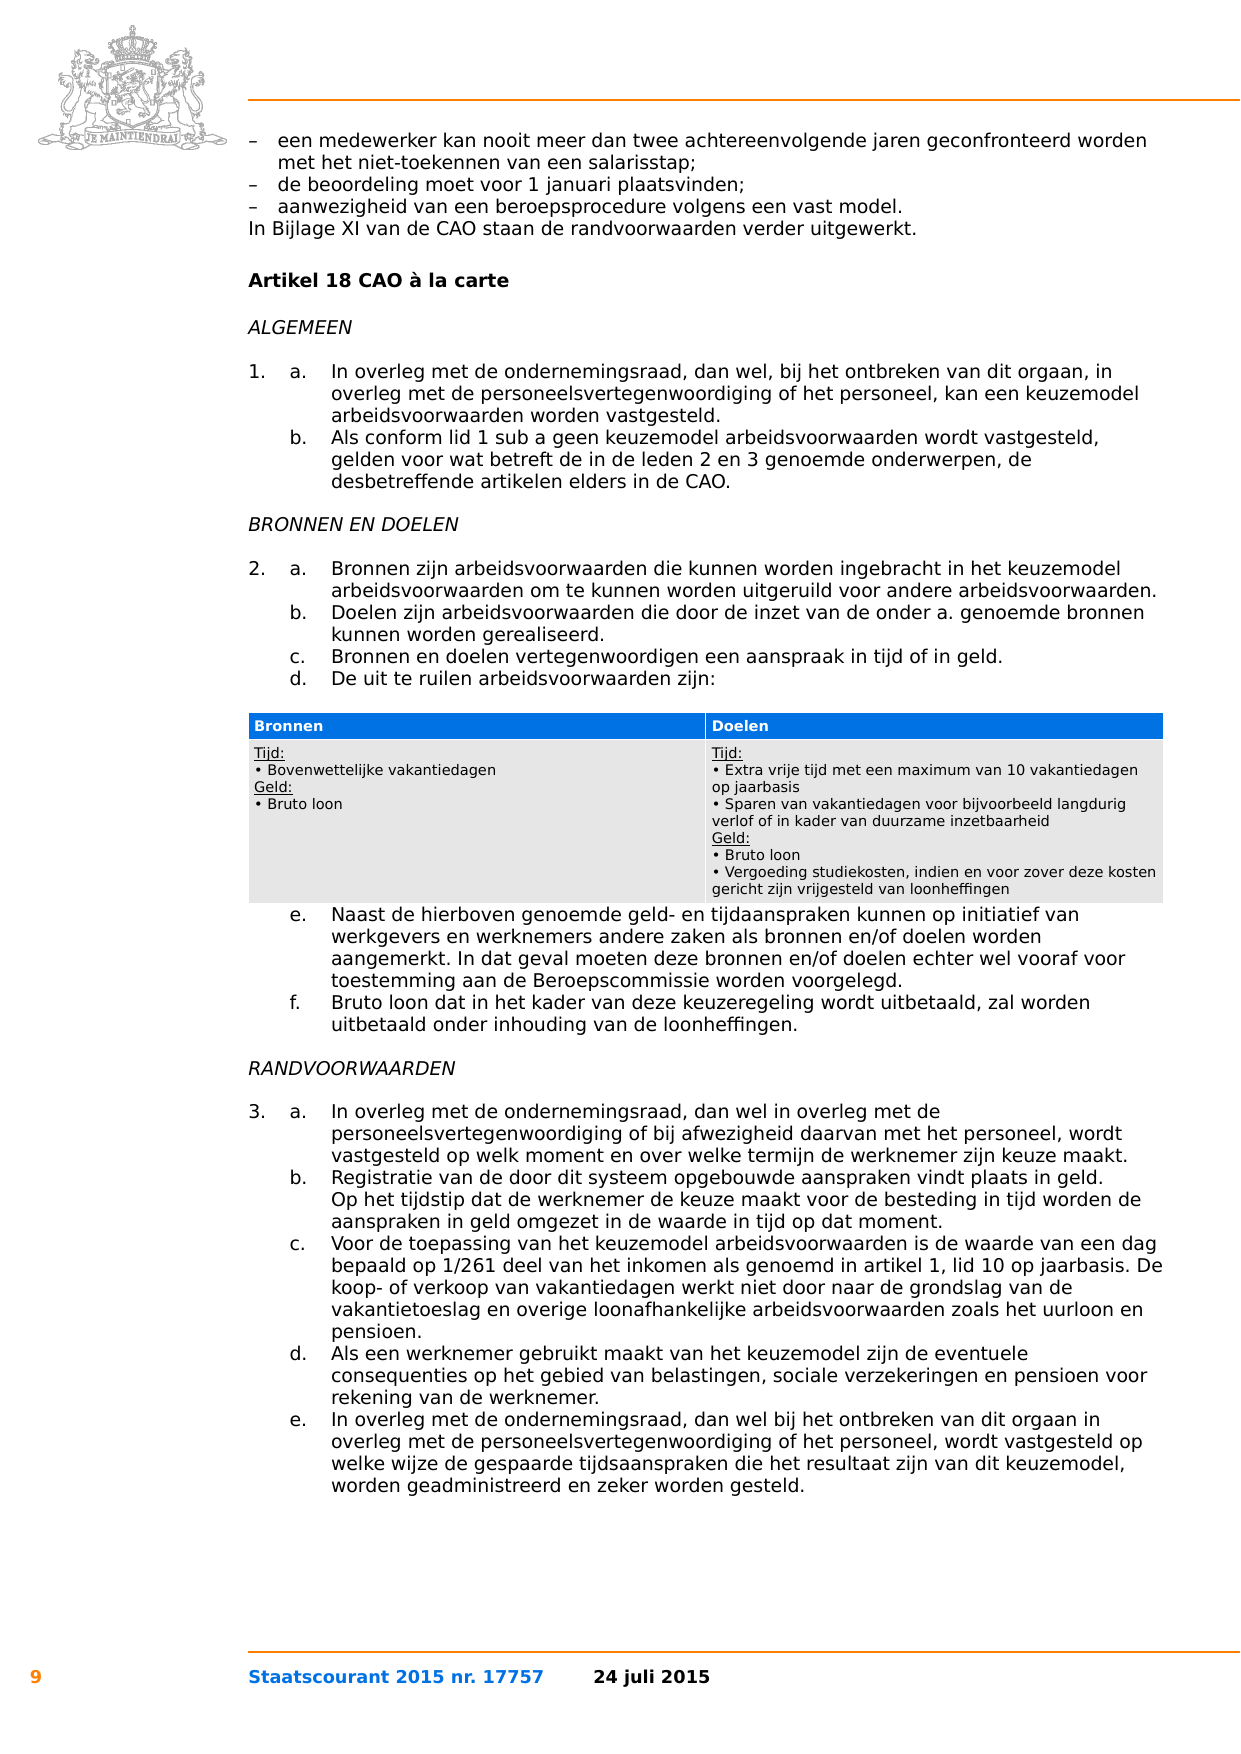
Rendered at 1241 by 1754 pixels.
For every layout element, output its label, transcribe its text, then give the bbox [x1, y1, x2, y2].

text d. Als een werknemer gebruikt maakt van het keuzemodel zijn de eventuele consequenties op het gebied van belastingen, sociale verzekeringen en pensioen voor rekening van de werknemer. [289, 1343, 1163, 1409]
text e. In overleg met de ondernemingsraad, dan wel bij het ontbreken van dit orgaan in overleg met de personeelsvertegenwoordiging of het personeel, wordt vastgesteld op welke wijze de gespaarde tijdsaanspraken die het resultaat zijn van dit keuzemodel, worden geadministreerd en zeker worden gesteld. [289, 1409, 1163, 1497]
text In Bijlage XI van de CAO staan de randvoorwaarden verder uitgewerkt. [248, 218, 1163, 240]
text – aanwezigheid van een beroepsprocedure volgens een vast model. [248, 196, 1163, 218]
subtitle BRONNEN EN DOELEN [248, 514, 1163, 536]
text b. Doelen zijn arbeidsvoorwaarden die door de inzet van de onder a. genoemde bronnen kunnen worden gerealiseerd. [289, 602, 1163, 646]
text c. Voor de toepassing van het keuzemodel arbeidsvoorwaarden is de waarde van een dag bepaald op 1/261 deel van het inkomen als genoemd in artikel 1, lid 10 op jaarbasis. De koop- of verkoop van vakantiedagen werkt niet door naar de grondslag van de vakantietoeslag en overige loonafhankelijke arbeidsvoorwaarden zoals het uurloon en pensioen. [289, 1233, 1163, 1343]
table_header Bronnen [249, 713, 705, 739]
subtitle ALGEMEEN [248, 317, 1163, 339]
text Op het tijdstip dat de werknemer de keuze maakt voor de besteding in tijd worden de aanspraken in geld omgezet in de waarde in tijd op dat moment. [331, 1189, 1163, 1233]
picture [38, 25, 227, 150]
text 2. a. Bronnen zijn arbeidsvoorwaarden die kunnen worden ingebracht in het keuzemodel arbeidsvoorwaarden om te kunnen worden uitgeruild voor andere arbeidsvoorwaarden. [248, 558, 1163, 602]
text b. Registratie van de door dit systeem opgebouwde aanspraken vindt plaats in geld. [289, 1167, 1163, 1189]
text c. Bronnen en doelen vertegenwoordigen een aanspraak in tijd of in geld. [289, 646, 1163, 668]
table_cell Tijd: • Bovenwettelijke vakantiedagen Geld: • Bruto loon [249, 740, 705, 903]
text – een medewerker kan nooit meer dan twee achtereenvolgende jaren geconfronteerd worden met het niet-toekennen van een salarisstap; [248, 130, 1163, 174]
text 1. a. In overleg met de ondernemingsraad, dan wel, bij het ontbreken van dit orgaan, in overleg met de personeelsvertegenwoordiging of het personeel, kan een keuzemodel arbeidsvoorwaarden worden vastgesteld. [248, 361, 1163, 427]
text d. De uit te ruilen arbeidsvoorwaarden zijn: [289, 668, 1163, 690]
text f. Bruto loon dat in het kader van deze keuzeregeling wordt uitbetaald, zal worden uitbetaald onder inhouding van de loonheffingen. [289, 992, 1163, 1036]
text b. Als conform lid 1 sub a geen keuzemodel arbeidsvoorwaarden wordt vastgesteld, gelden voor wat betreft de in de leden 2 en 3 genoemde onderwerpen, de desbetreffende artikelen elders in de CAO. [289, 427, 1163, 492]
subtitle RANDVOORWAARDEN [248, 1057, 1163, 1079]
text – de beoordeling moet voor 1 januari plaatsvinden; [248, 174, 1163, 196]
text e. Naast de hierboven genoemde geld- en tijdaanspraken kunnen op initiatief van werkgevers en werknemers andere zaken als bronnen en/of doelen worden aangemerkt. In dat geval moeten deze bronnen en/of doelen echter wel vooraf voor toestemming aan de Beroepscommissie worden voorgelegd. [289, 904, 1163, 992]
table_cell Tijd: • Extra vrije tijd met een maximum van 10 vakantiedagen op jaarbasis • Sparen van vakantiedagen voor bijvoorbeeld langdurig verlof of in kader van duurzame inzetbaarheid Geld: • Bruto loon • Vergoeding studiekosten, indien en voor zover deze kosten gericht zijn vrijgesteld van loonheffingen [706, 740, 1163, 903]
subtitle Artikel 18 CAO à la carte [248, 270, 1163, 292]
text 3. a. In overleg met de ondernemingsraad, dan wel in overleg met de personeelsvertegenwoordiging of bij afwezigheid daarvan met het personeel, wordt vastgesteld op welk moment en over welke termijn de werknemer zijn keuze maakt. [248, 1101, 1163, 1167]
table_header Doelen [706, 713, 1163, 739]
